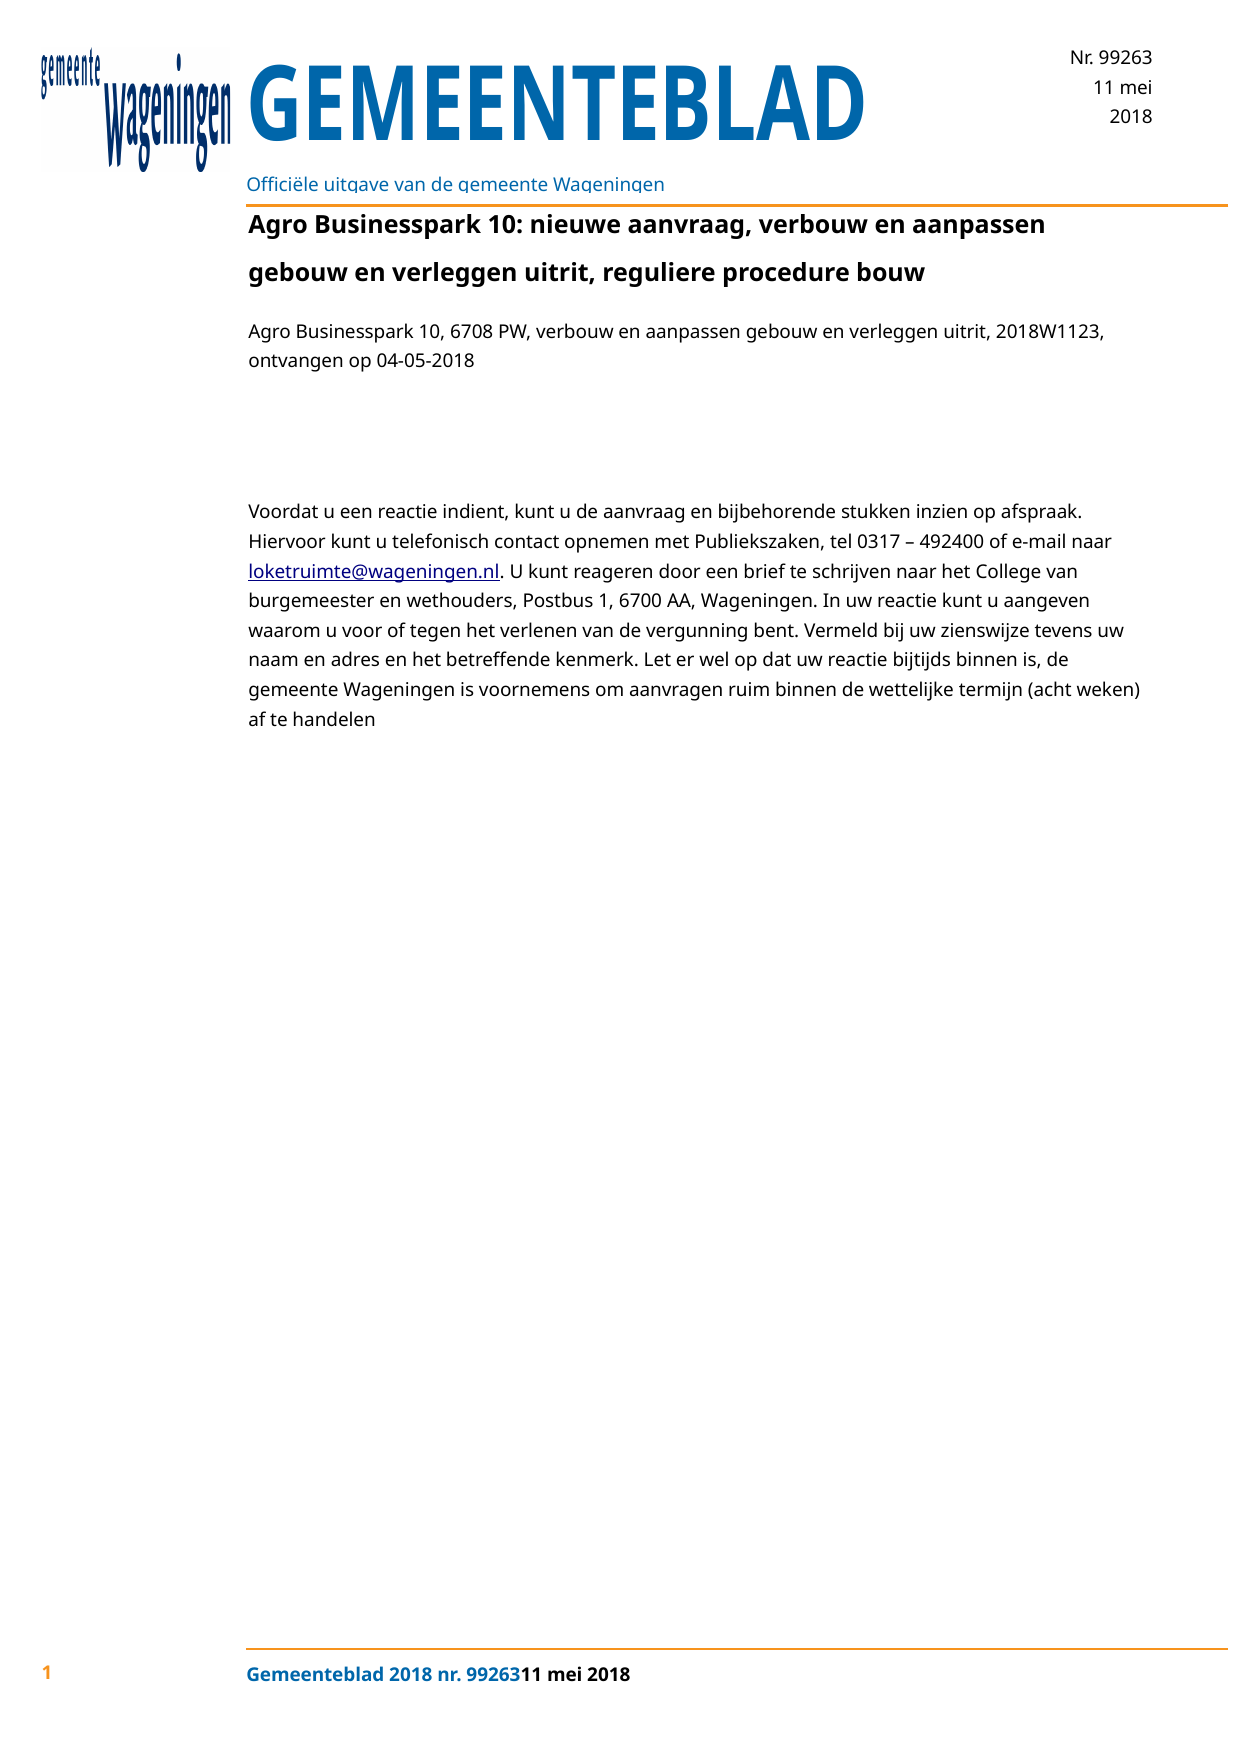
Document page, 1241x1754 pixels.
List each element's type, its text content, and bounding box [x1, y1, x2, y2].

text Voordat u een reactie indient, kunt u de aanvraag en bijbehorende stukken inzien op afspraak. Hiervoor kunt u telefonisch contact opnemen met Publiekszaken, tel 0317 – 492400 of e-mail naar loketruimte@wageningen.nl. U kunt reageren door een brief te schrijven naar het College van burgemeester en wethouders, Postbus 1, 6700 AA, Wageningen. In uw reactie kunt u aangeven waarom u voor of tegen het verlenen van de vergunning bent. Vermeld bij uw zienswijze tevens uw naam en adres en het betreffende kenmerk. Let er wel op dat uw reactie bijtijds binnen is, de gemeente Wageningen is voornemens om aanvragen ruim binnen de wettelijke termijn (acht weken) af te handelen [248, 499, 1152, 732]
text Agro Businesspark 10, 6708 PW, verbouw en aanpassen gebouw en verleggen uitrit, 2018W1123, ontvangen op 04-05-2018 [248, 318, 1152, 373]
picture [41, 47, 231, 172]
text Agro Businesspark 10: nieuwe aanvraag, verbouw en aanpassen gebouw en verleggen uitrit, reguliere procedure bouw [248, 207, 1152, 288]
